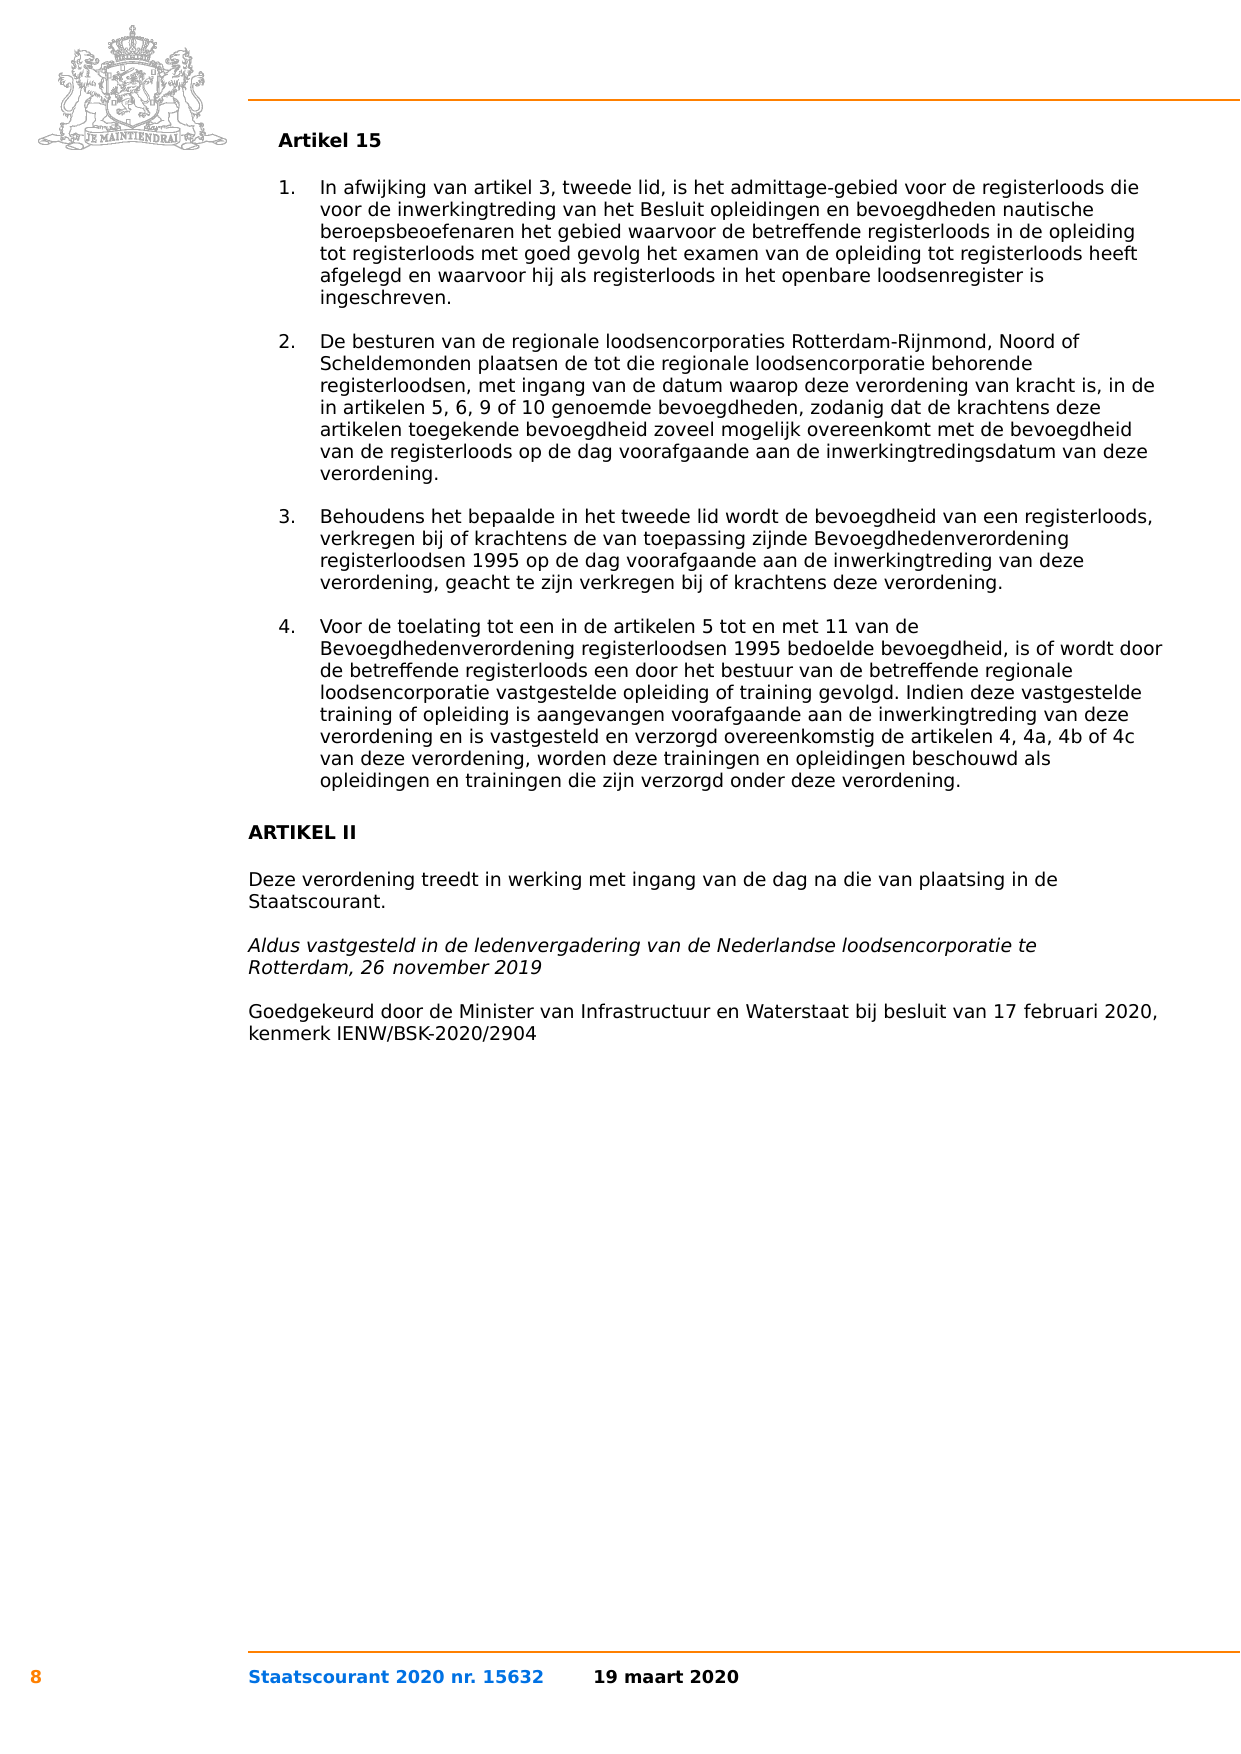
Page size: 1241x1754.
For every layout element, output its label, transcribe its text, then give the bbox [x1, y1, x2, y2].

subtitle ARTIKEL II [248, 822, 1163, 844]
text Aldus vastgesteld in de ledenvergadering van de Nederlandse loodsencorporatie te Rotterdam, 26 november 2019 [248, 935, 1163, 979]
text Deze verordening treedt in werking met ingang van de dag na die van plaatsing in de Staatscourant. [248, 869, 1163, 913]
text Goedgekeurd door de Minister van Infrastructuur en Waterstaat bij besluit van 17 februari 2020, kenmerk IENW/BSK-2020/2904 [248, 1001, 1163, 1044]
text 1. In afwijking van artikel 3, tweede lid, is het admittage-gebied voor de registerloods die voor de inwerkingtreding van het Besluit opleidingen en bevoegdheden nautische beroepsbeoefenaren het gebied waarvoor de betreffende registerloods in de opleiding tot registerloods met goed gevolg het examen van de opleiding tot registerloods heeft afgelegd en waarvoor hij als registerloods in het openbare loodsenregister is ingeschreven. [278, 177, 1163, 309]
text 4. Voor de toelating tot een in de artikelen 5 tot en met 11 van de Bevoegdhedenverordening registerloodsen 1995 bedoelde bevoegdheid, is of wordt door de betreffende registerloods een door het bestuur van de betreffende regionale loodsencorporatie vastgestelde opleiding of training gevolgd. Indien deze vastgestelde training of opleiding is aangevangen voorafgaande aan de inwerkingtreding van deze verordening en is vastgesteld en verzorgd overeenkomstig de artikelen 4, 4a, 4b of 4c van deze verordening, worden deze trainingen en opleidingen beschouwd als opleidingen en trainingen die zijn verzorgd onder deze verordening. [278, 616, 1163, 792]
text 2. De besturen van de regionale loodsencorporaties Rotterdam-Rijnmond, Noord of Scheldemonden plaatsen de tot die regionale loodsencorporatie behorende registerloodsen, met ingang van de datum waarop deze verordening van kracht is, in de in artikelen 5, 6, 9 of 10 genoemde bevoegdheden, zodanig dat de krachtens deze artikelen toegekende bevoegdheid zoveel mogelijk overeenkomt met de bevoegdheid van de registerloods op de dag voorafgaande aan de inwerkingtredingsdatum van deze verordening. [278, 331, 1163, 484]
text 3. Behoudens het bepaalde in het tweede lid wordt de bevoegdheid van een registerloods, verkregen bij of krachtens de van toepassing zijnde Bevoegdhedenverordening registerloodsen 1995 op de dag voorafgaande aan de inwerkingtreding van deze verordening, geacht te zijn verkregen bij of krachtens deze verordening. [278, 506, 1163, 594]
subtitle Artikel 15 [278, 130, 1163, 152]
picture [38, 25, 227, 150]
